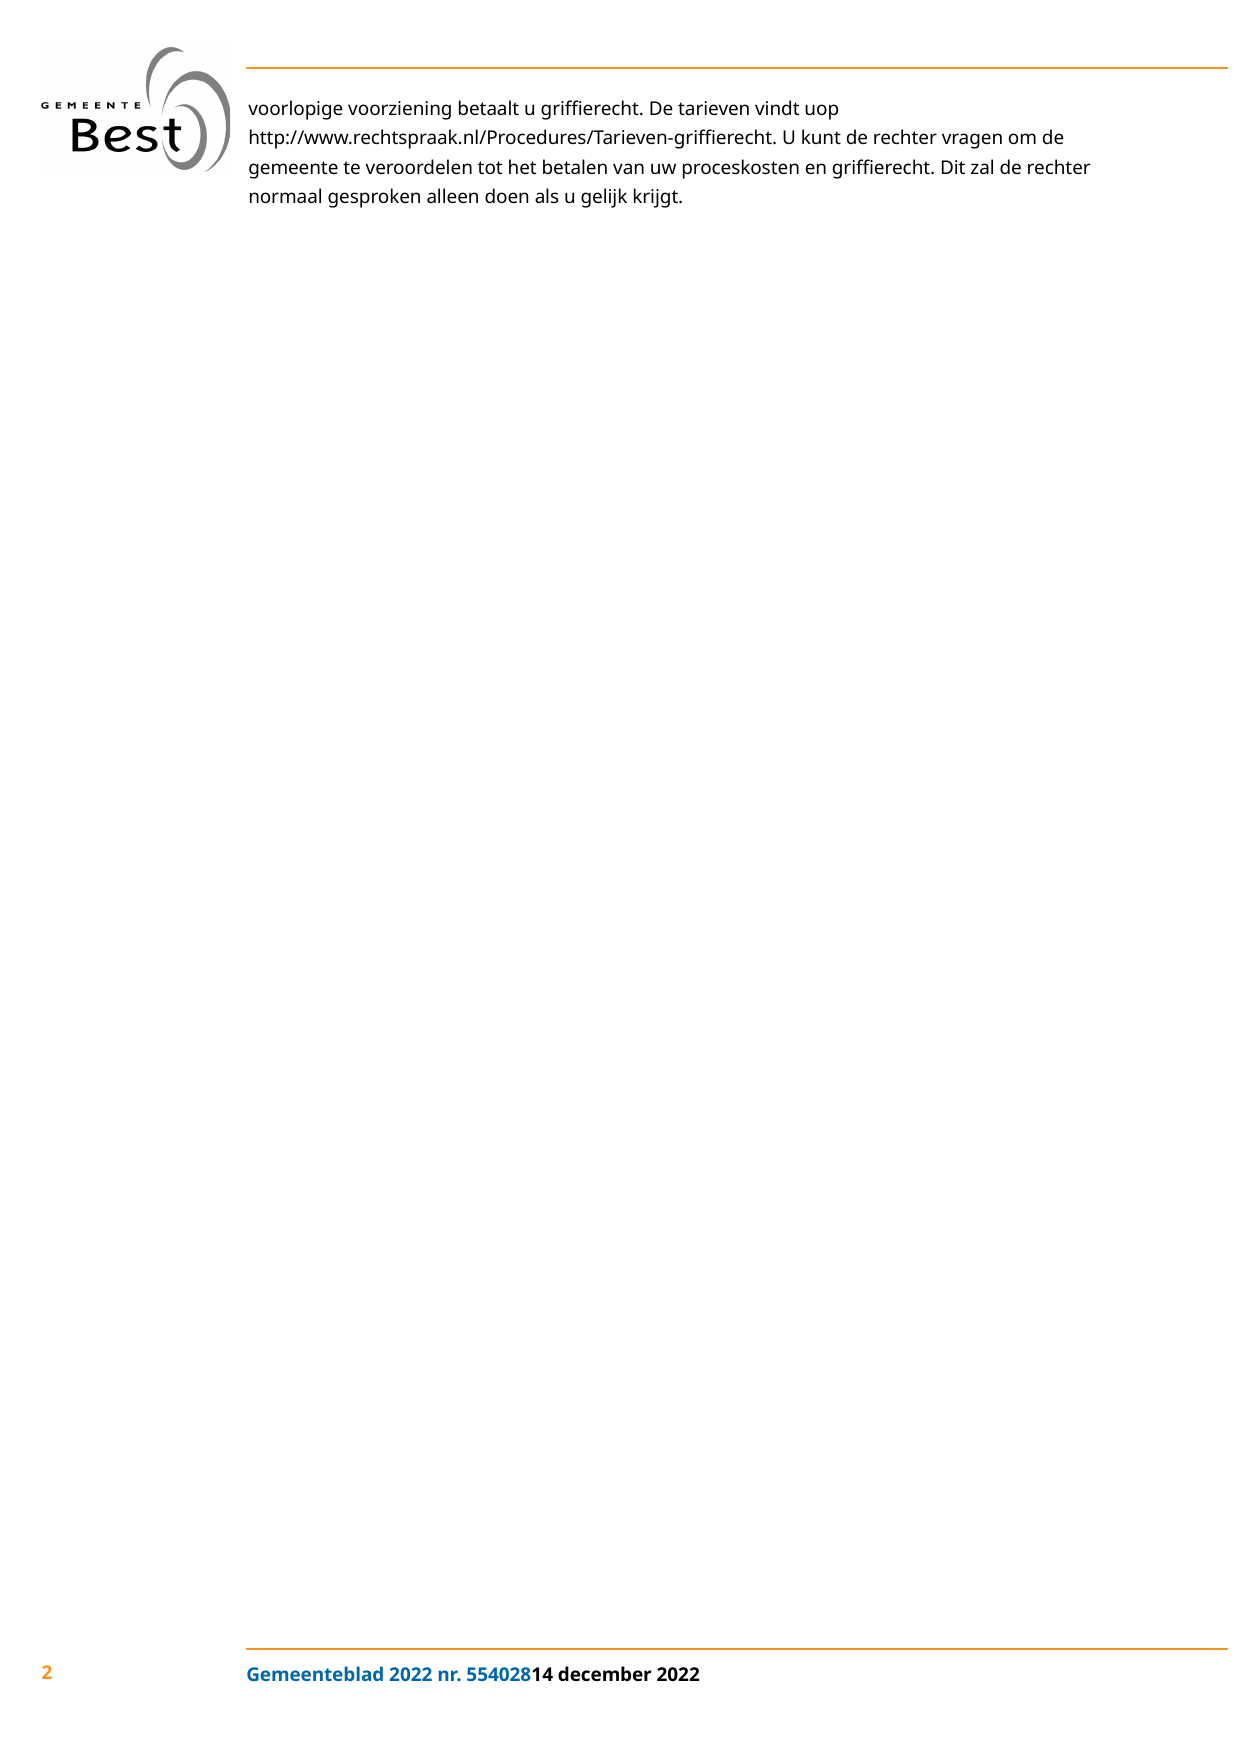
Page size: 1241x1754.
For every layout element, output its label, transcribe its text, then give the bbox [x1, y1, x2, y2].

picture [41, 47, 231, 172]
text voorlopige voorziening betaalt u griffierecht. De tarieven vindt uop http://www.rechtspraak.nl/Procedures/Tarieven-griffierecht. U kunt de rechter vragen om de gemeente te veroordelen tot het betalen van uw proceskosten en griffierecht. Dit zal de rechter normaal gesproken alleen doen als u gelijk krijgt. [248, 95, 1152, 209]
